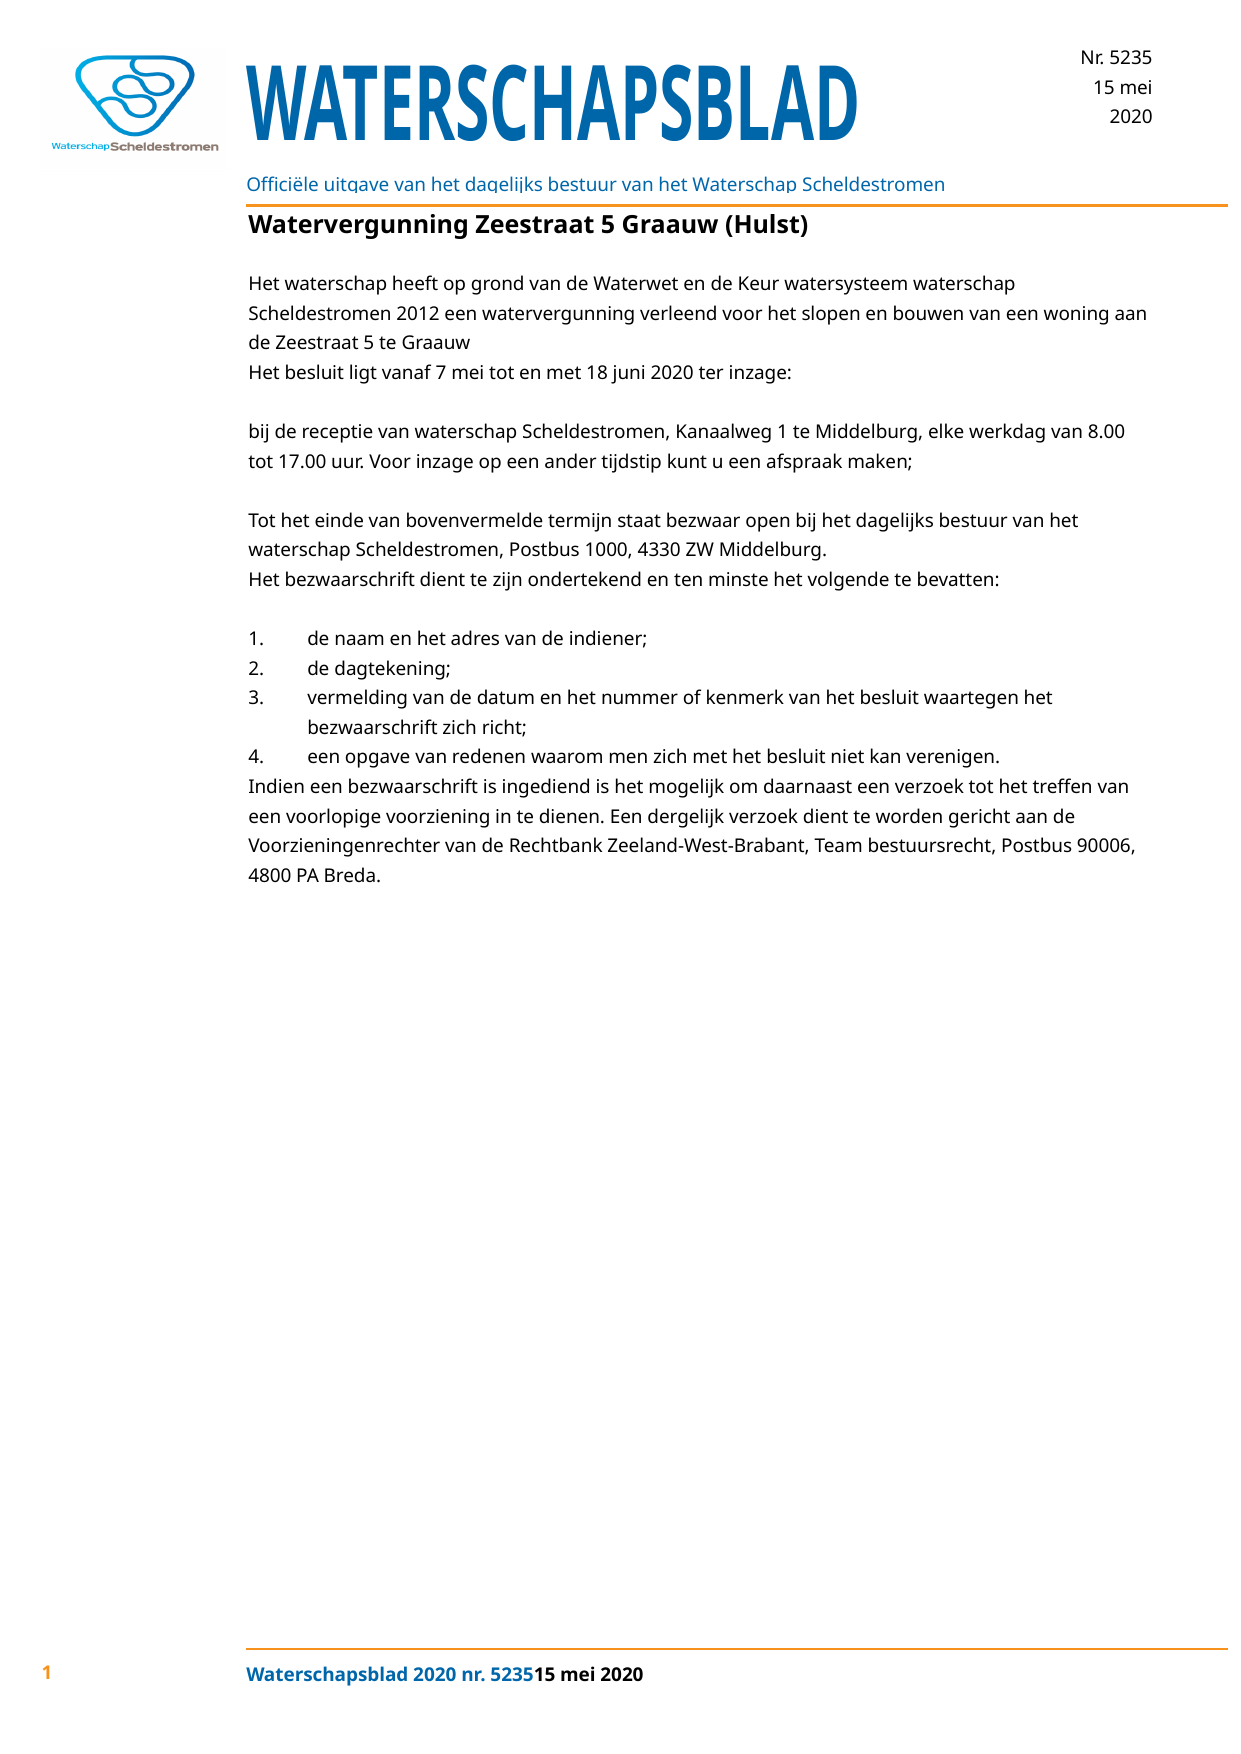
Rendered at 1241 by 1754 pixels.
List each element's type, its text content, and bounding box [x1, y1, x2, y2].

text Tot het einde van bovenvermelde termijn staat bezwaar open bij het dagelijks bestuur van het waterschap Scheldestromen, Postbus 1000, 4330 ZW Middelburg. [248, 507, 1152, 562]
text Indien een bezwaarschrift is ingediend is het mogelijk om daarnaast een verzoek tot het treffen van een voorlopige voorziening in te dienen. Een dergelijk verzoek dient te worden gericht aan de Voorzieningenrechter van de Rechtbank Zeeland-West-Brabant, Team bestuursrecht, Postbus 90006, 4800 PA Breda. [248, 773, 1152, 888]
list de naam en het adres van de indiener; [248, 625, 1152, 651]
picture [41, 47, 231, 172]
text bij de receptie van waterschap Scheldestromen, Kanaalweg 1 te Middelburg, elke werkdag van 8.00 tot 17.00 uur. Voor inzage op een ander tijdstip kunt u een afspraak maken; [248, 418, 1152, 473]
text Het waterschap heeft op grond van de Waterwet en de Keur watersysteem waterschap Scheldestromen 2012 een watervergunning verleend voor het slopen en bouwen van een woning aan de Zeestraat 5 te Graauw [248, 270, 1152, 355]
text Het besluit ligt vanaf 7 mei tot en met 18 juni 2020 ter inzage: [248, 359, 1152, 385]
text Watervergunning Zeestraat 5 Graauw (Hulst) [248, 207, 1152, 241]
list de dagtekening; [248, 655, 1152, 681]
text Het bezwaarschrift dient te zijn ondertekend en ten minste het volgende te bevatten: [248, 566, 1152, 592]
list vermelding van de datum en het nummer of kenmerk van het besluit waartegen het bezwaarschrift zich richt; [248, 684, 1152, 740]
list een opgave van redenen waarom men zich met het besluit niet kan verenigen. [248, 744, 1152, 769]
